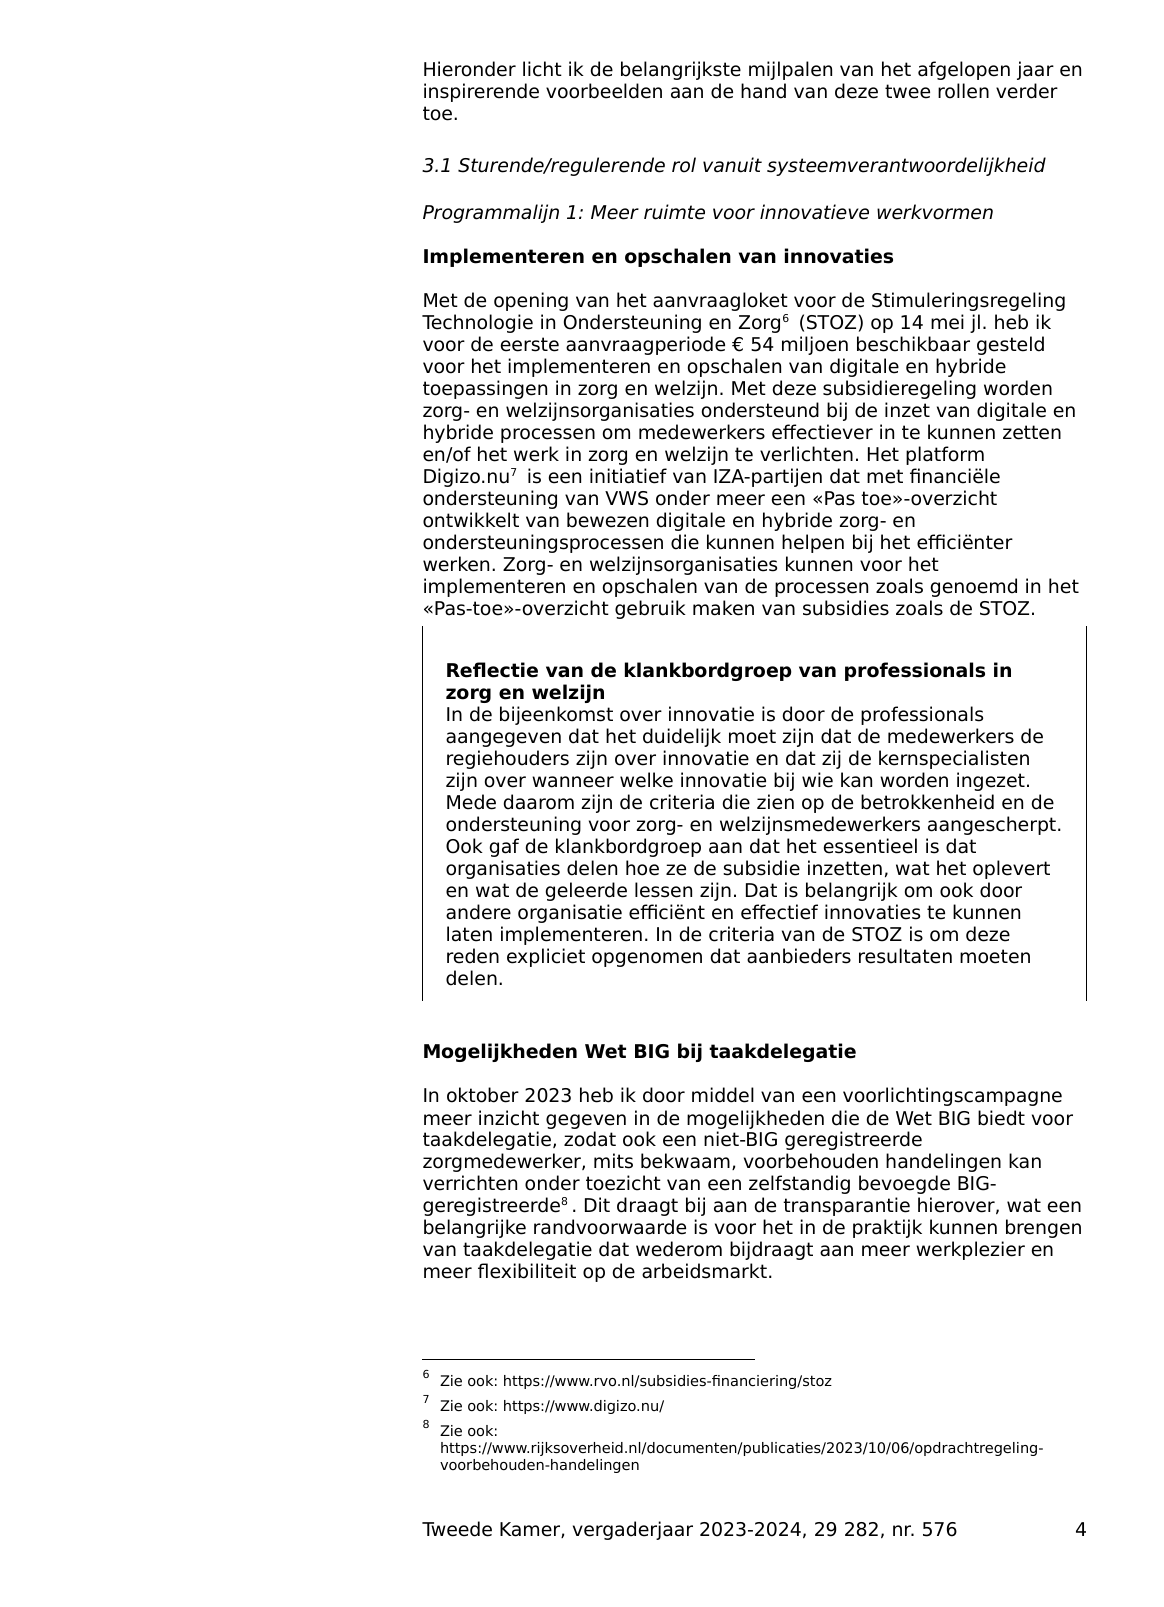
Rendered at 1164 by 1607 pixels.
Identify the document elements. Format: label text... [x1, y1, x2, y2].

table_header Reflectie van de klankbordgroep van professionals in zorg en welzijn In de bijeenkomst over innovatie is door de professionals aangegeven dat het duidelijk moet zijn dat de medewerkers de regiehouders zijn over innovatie en dat zij de kernspecialisten zijn over wanneer welke innovatie bij wie kan worden ingezet. Mede daarom zijn de criteria die zien op de betrokkenheid en de ondersteuning voor zorg- en welzijnsmedewerkers aangescherpt. Ook gaf de klankbordgroep aan dat het essentieel is dat organisaties delen hoe ze de subsidie inzetten, wat het oplevert en wat de geleerde lessen zijn. Dat is belangrijk om ook door andere organisatie efficiënt en effectief innovaties te kunnen laten implementeren. In de criteria van de STOZ is om deze reden expliciet opgenomen dat aanbieders resultaten moeten delen. [423, 626, 1086, 1001]
text Zie ook: https://www.rvo.nl/subsidies-financiering/stoz [422, 1368, 1087, 1391]
text Hieronder licht ik de belangrijkste mijlpalen van het afgelopen jaar en inspirerende voorbeelden aan de hand van deze twee rollen verder toe. [422, 59, 1087, 125]
subtitle Programmalijn 1: Meer ruimte voor innovatieve werkvormen [422, 202, 1087, 224]
text In oktober 2023 heb ik door middel van een voorlichtingscampagne meer inzicht gegeven in de mogelijkheden die de Wet BIG biedt voor taakdelegatie, zodat ook een niet-BIG geregistreerde zorgmedewerker, mits bekwaam, voorbehouden handelingen kan verrichten onder toezicht van een zelfstandig bevoegde BIG-geregistreerde. Dit draagt bij aan de transparantie hierover, wat een belangrijke randvoorwaarde is voor het in de praktijk kunnen brengen van taakdelegatie dat wederom bijdraagt aan meer werkplezier en meer flexibiliteit op de arbeidsmarkt. [422, 1085, 1087, 1283]
text Zie ook: https://www.digizo.nu/ [422, 1393, 1087, 1416]
subtitle Mogelijkheden Wet BIG bij taakdelegatie [422, 1041, 1087, 1063]
text Met de opening van het aanvraagloket voor de Stimuleringsregeling Technologie in Ondersteuning en Zorg (STOZ) op 14 mei jl. heb ik voor de eerste aanvraagperiode € 54 miljoen beschikbaar gesteld voor het implementeren en opschalen van digitale en hybride toepassingen in zorg en welzijn. Met deze subsidieregeling worden zorg- en welzijnsorganisaties ondersteund bij de inzet van digitale en hybride processen om medewerkers effectiever in te kunnen zetten en/of het werk in zorg en welzijn te verlichten. Het platform Digizo.nu is een initiatief van IZA-partijen dat met financiële ondersteuning van VWS onder meer een «Pas toe»-overzicht ontwikkelt van bewezen digitale en hybride zorg- en ondersteuningsprocessen die kunnen helpen bij het efficiënter werken. Zorg- en welzijnsorganisaties kunnen voor het implementeren en opschalen van de processen zoals genoemd in het «Pas-toe»-overzicht gebruik maken van subsidies zoals de STOZ. [422, 290, 1087, 620]
subtitle Implementeren en opschalen van innovaties [422, 246, 1087, 268]
subtitle 3.1 Sturende/regulerende rol vanuit systeemverantwoordelijkheid [422, 155, 1087, 177]
text Zie ook: https://www.rijksoverheid.nl/documenten/publicaties/2023/10/06/opdrachtregeling-voorbehouden-handelingen [422, 1418, 1087, 1474]
